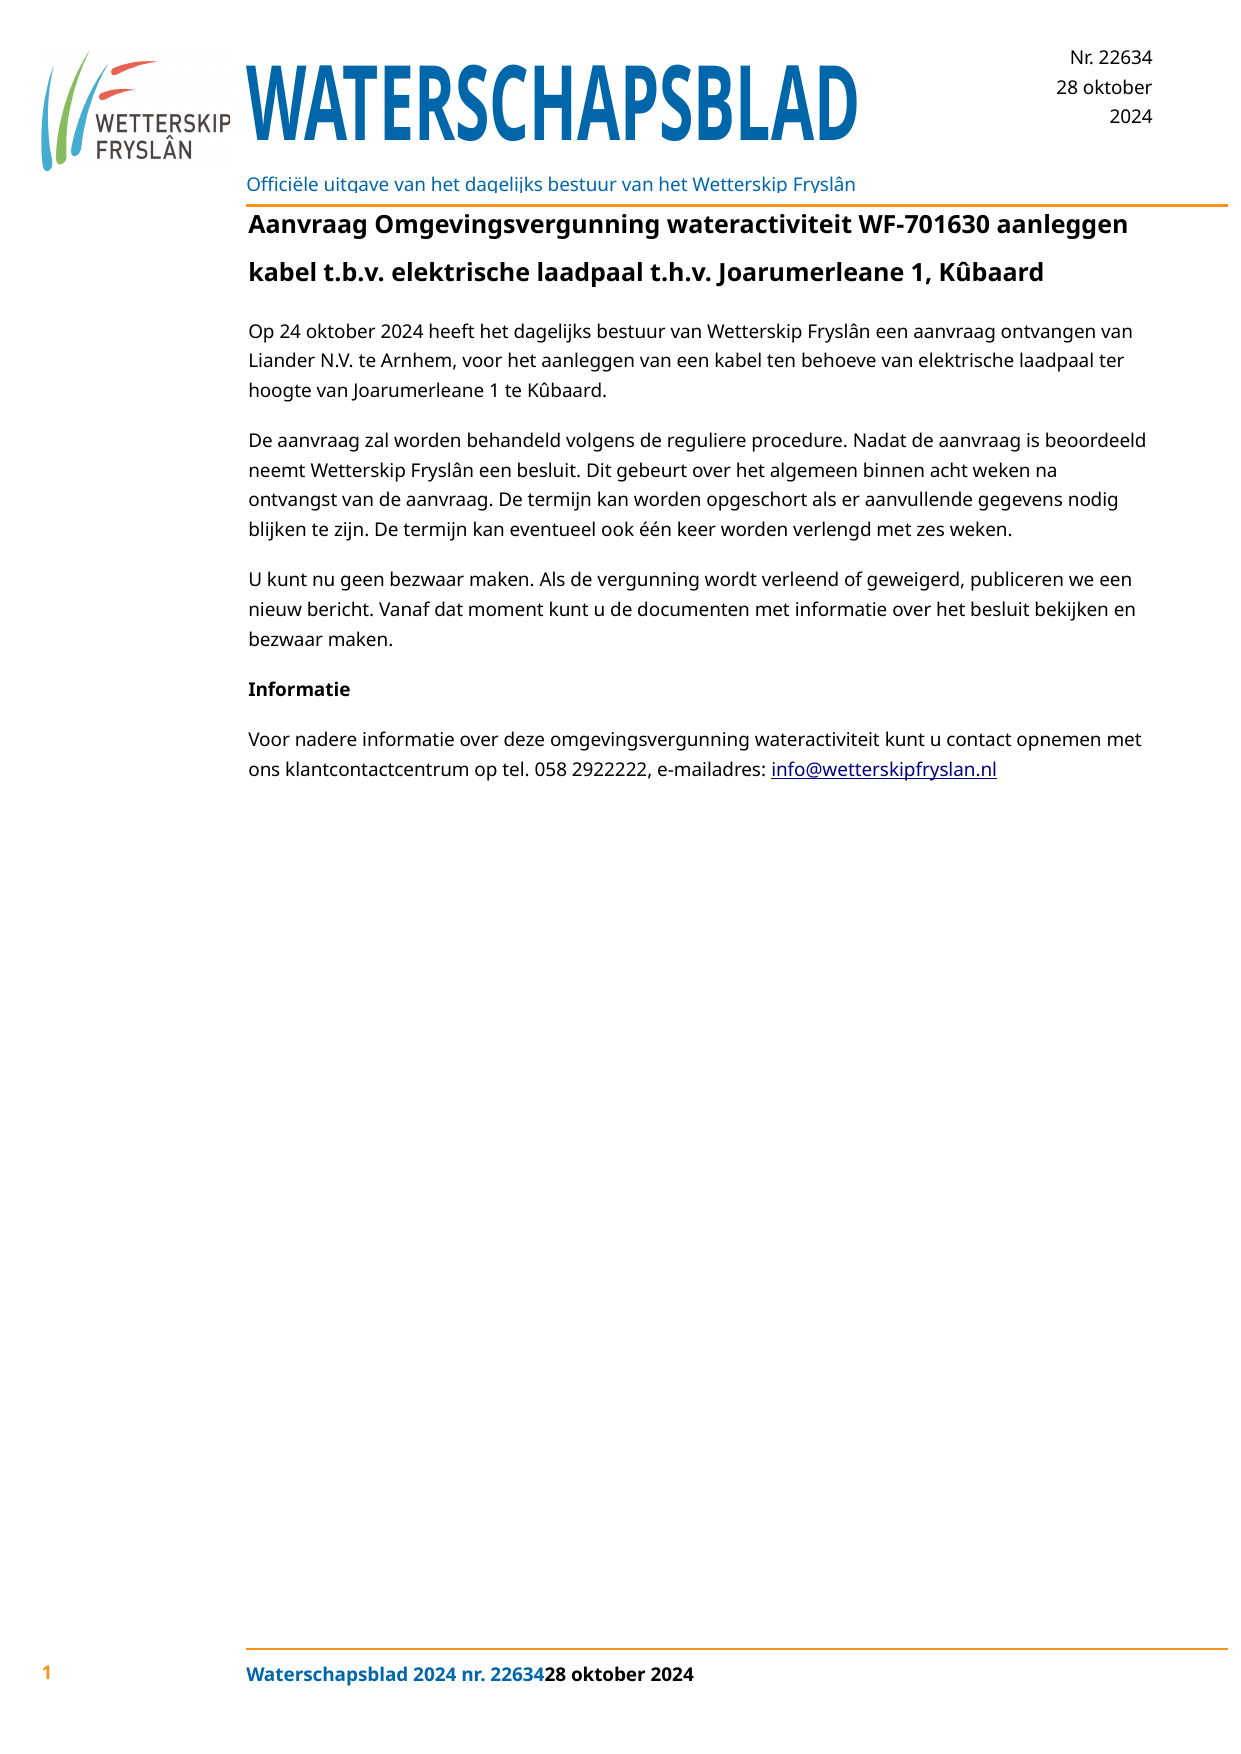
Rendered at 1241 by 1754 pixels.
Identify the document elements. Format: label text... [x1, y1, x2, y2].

text Aanvraag Omgevingsvergunning wateractiviteit WF-701630 aanleggen kabel t.b.v. elektrische laadpaal t.h.v. Joarumerleane 1, Kûbaard [248, 207, 1152, 288]
text Voor nadere informatie over deze omgevingsvergunning wateractiviteit kunt u contact opnemen met ons klantcontactcentrum op tel. 058 2922222, e-mailadres: info@wetterskipfryslan.nl [248, 727, 1152, 782]
text Op 24 oktober 2024 heeft het dagelijks bestuur van Wetterskip Fryslân een aanvraag ontvangen van Liander N.V. te Arnhem, voor het aanleggen van een kabel ten behoeve van elektrische laadpaal ter hoogte van Joarumerleane 1 te Kûbaard. [248, 318, 1152, 403]
text U kunt nu geen bezwaar maken. Als de vergunning wordt verleend of geweigerd, publiceren we een nieuw bericht. Vanaf dat moment kunt u de documenten met informatie over het besluit bekijken en bezwaar maken. [248, 567, 1152, 652]
text De aanvraag zal worden behandeld volgens de reguliere procedure. Nadat de aanvraag is beoordeeld neemt Wetterskip Fryslân een besluit. Dit gebeurt over het algemeen binnen acht weken na ontvangst van de aanvraag. De termijn kan worden opgeschort als er aanvullende gegevens nodig blijken te zijn. De termijn kan eventueel ook één keer worden verlengd met zes weken. [248, 427, 1152, 542]
picture [41, 47, 231, 172]
text Informatie [248, 676, 1152, 702]
